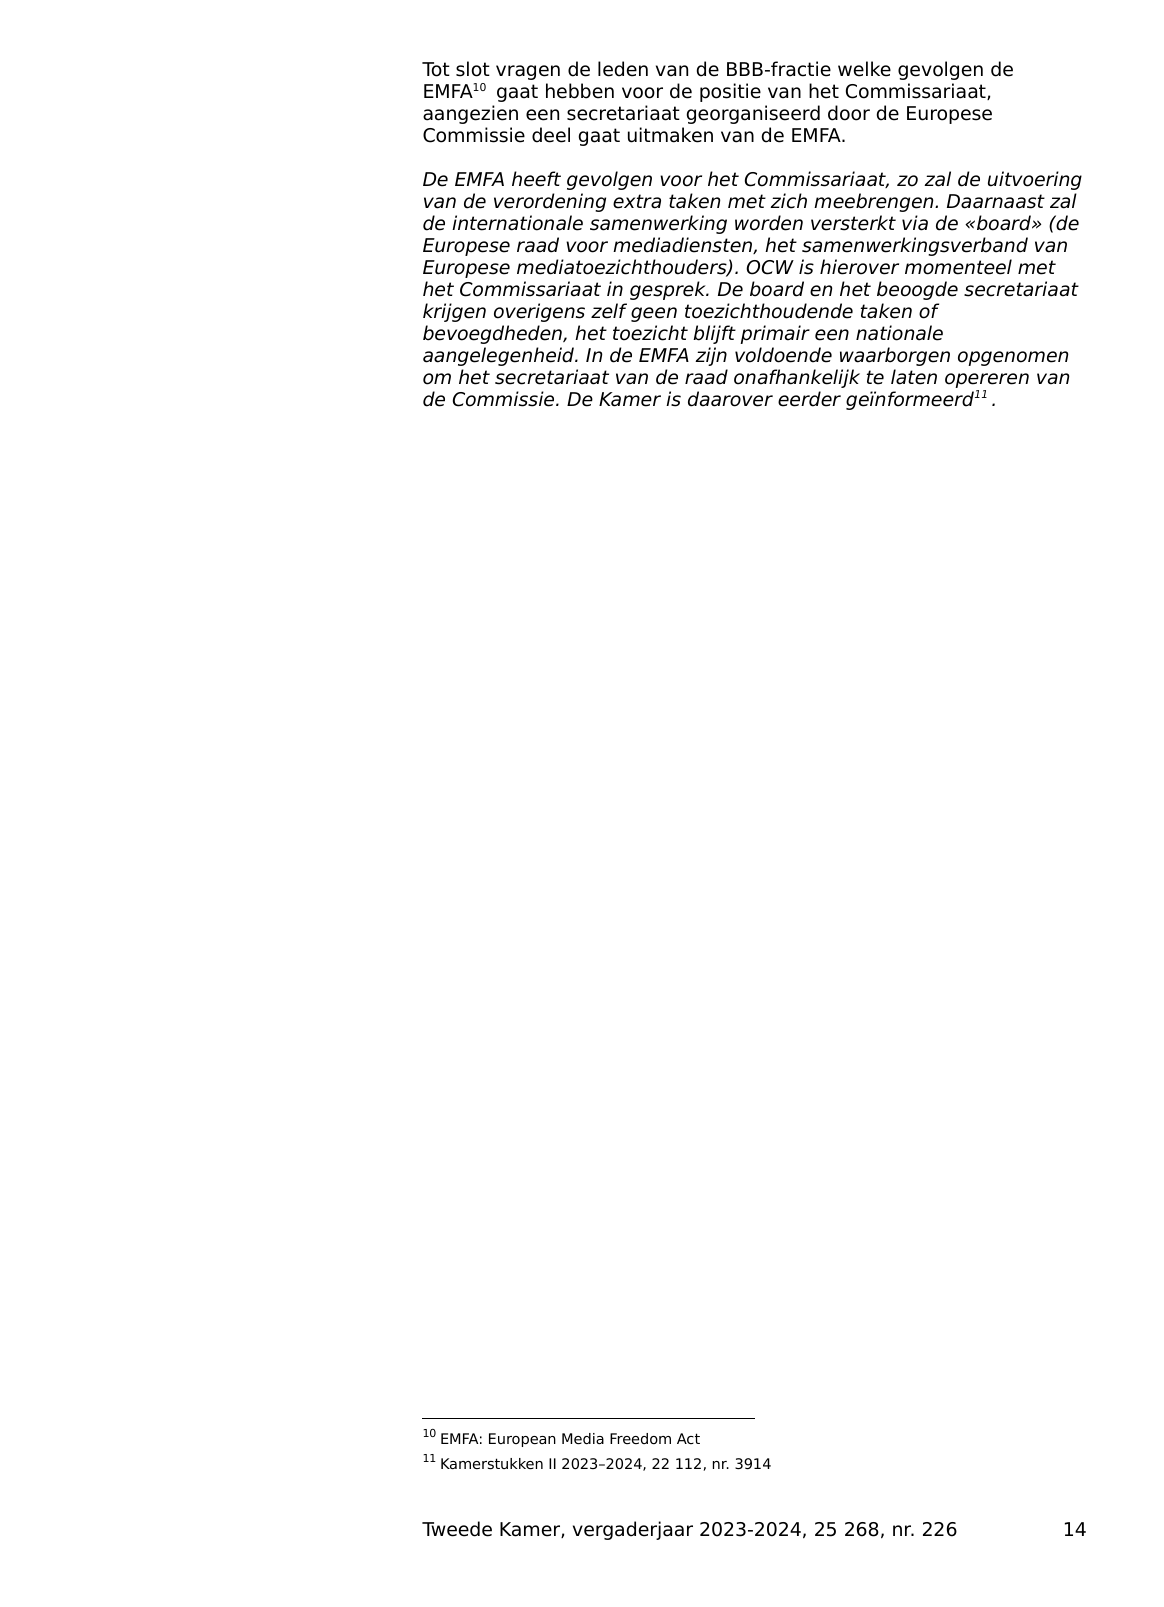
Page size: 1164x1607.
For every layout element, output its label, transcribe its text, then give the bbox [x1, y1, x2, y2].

text EMFA: European Media Freedom Act [422, 1427, 1087, 1449]
text Kamerstukken II 2023–2024, 22 112, nr. 3914 [422, 1452, 1087, 1474]
text De EMFA heeft gevolgen voor het Commissariaat, zo zal de uitvoering van de verordening extra taken met zich meebrengen. Daarnaast zal de internationale samenwerking worden versterkt via de «board» (de Europese raad voor mediadiensten, het samenwerkingsverband van Europese mediatoezichthouders). OCW is hierover momenteel met het Commissariaat in gesprek. De board en het beoogde secretariaat krijgen overigens zelf geen toezichthoudende taken of bevoegdheden, het toezicht blijft primair een nationale aangelegenheid. In de EMFA zijn voldoende waarborgen opgenomen om het secretariaat van de raad onafhankelijk te laten opereren van de Commissie. De Kamer is daarover eerder geïnformeerd. [422, 169, 1087, 411]
text Tot slot vragen de leden van de BBB-fractie welke gevolgen de EMFA gaat hebben voor de positie van het Commissariaat, aangezien een secretariaat georganiseerd door de Europese Commissie deel gaat uitmaken van de EMFA. [422, 59, 1087, 147]
